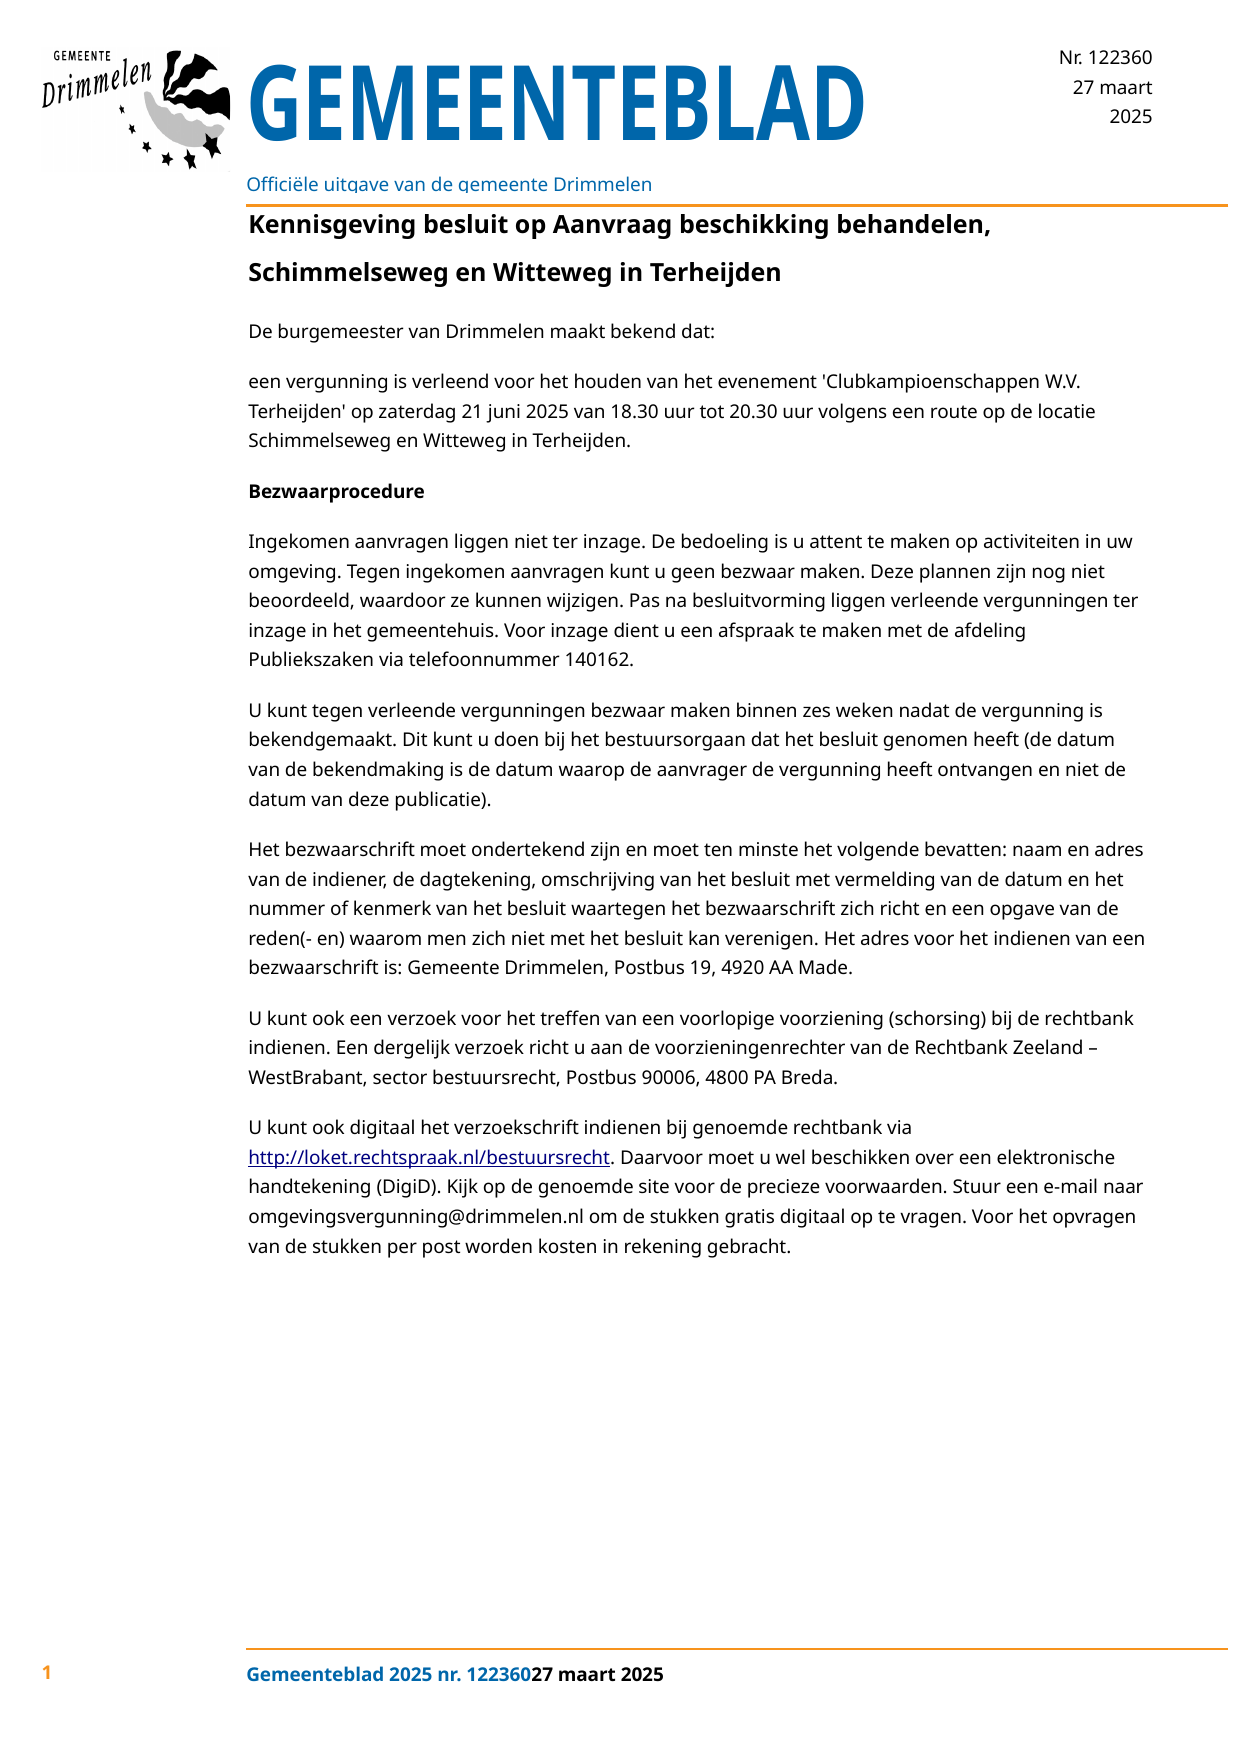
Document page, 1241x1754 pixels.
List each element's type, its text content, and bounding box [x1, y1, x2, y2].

text Het bezwaarschrift moet ondertekend zijn en moet ten minste het volgende bevatten: naam en adres van de indiener, de dagtekening, omschrijving van het besluit met vermelding van de datum en het nummer of kenmerk van het besluit waartegen het bezwaarschrift zich richt en een opgave van de reden(- en) waarom men zich niet met het besluit kan verenigen. Het adres voor het indienen van een bezwaarschrift is: Gemeente Drimmelen, Postbus 19, 4920 AA Made. [248, 836, 1152, 980]
text U kunt tegen verleende vergunningen bezwaar maken binnen zes weken nadat de vergunning is bekendgemaakt. Dit kunt u doen bij het bestuursorgaan dat het besluit genomen heeft (de datum van de bekendmaking is de datum waarop de aanvrager de vergunning heeft ontvangen en niet de datum van deze publicatie). [248, 697, 1152, 812]
text Bezwaarprocedure [248, 478, 1152, 504]
text U kunt ook digitaal het verzoekschrift indienen bij genoemde rechtbank via http://loket.rechtspraak.nl/bestuursrecht. Daarvoor moet u wel beschikken over een elektronische handtekening (DigiD). Kijk op de genoemde site voor de precieze voorwaarden. Stuur een e-mail naar omgevingsvergunning@drimmelen.nl om de stukken gratis digitaal op te vragen. Voor het opvragen van de stukken per post worden kosten in rekening gebracht. [248, 1114, 1152, 1259]
text een vergunning is verleend voor het houden van het evenement 'Clubkampioenschappen W.V. Terheijden' op zaterdag 21 juni 2025 van 18.30 uur tot 20.30 uur volgens een route op de locatie Schimmelseweg en Witteweg in Terheijden. [248, 368, 1152, 453]
text De burgemeester van Drimmelen maakt bekend dat: [248, 318, 1152, 344]
picture [41, 47, 231, 172]
text U kunt ook een verzoek voor het treffen van een voorlopige voorziening (schorsing) bij de rechtbank indienen. Een dergelijk verzoek richt u aan de voorzieningenrechter van de Rechtbank Zeeland – WestBrabant, sector bestuursrecht, Postbus 90006, 4800 PA Breda. [248, 1005, 1152, 1090]
text Ingekomen aanvragen liggen niet ter inzage. De bedoeling is u attent te maken op activiteiten in uw omgeving. Tegen ingekomen aanvragen kunt u geen bezwaar maken. Deze plannen zijn nog niet beoordeeld, waardoor ze kunnen wijzigen. Pas na besluitvorming liggen verleende vergunningen ter inzage in het gemeentehuis. Voor inzage dient u een afspraak te maken met de afdeling Publiekszaken via telefoonnummer 140162. [248, 528, 1152, 672]
text Kennisgeving besluit op Aanvraag beschikking behandelen, Schimmelseweg en Witteweg in Terheijden [248, 207, 1152, 288]
